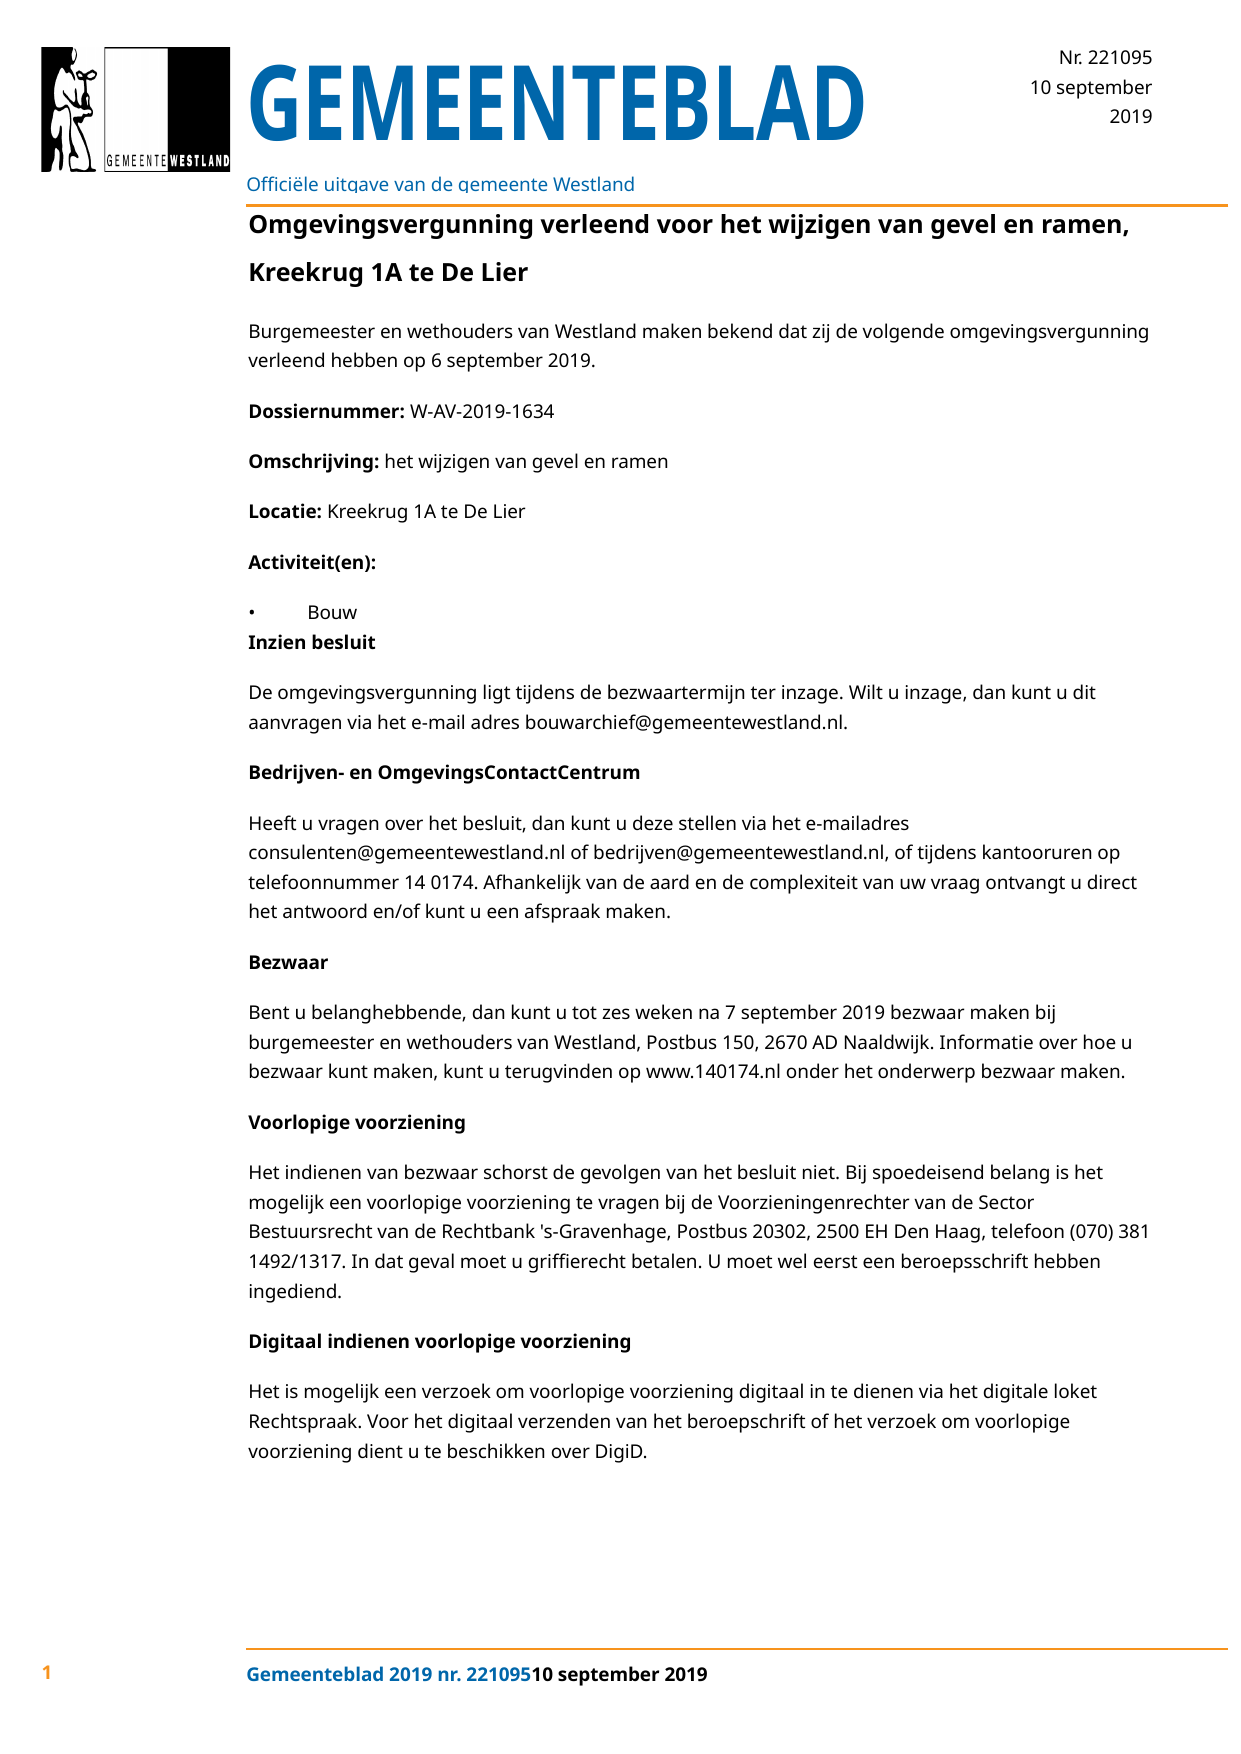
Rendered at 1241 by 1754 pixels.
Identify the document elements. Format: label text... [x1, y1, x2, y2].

text Dossiernummer: W-AV-2019-1634 [248, 398, 1152, 424]
text Het indienen van bezwaar schorst de gevolgen van het besluit niet. Bij spoedeisend belang is het mogelijk een voorlopige voorziening te vragen bij de Voorzieningenrechter van de Sector Bestuursrecht van de Rechtbank 's-Gravenhage, Postbus 20302, 2500 EH Den Haag, telefoon (070) 381 1492/1317. In dat geval moet u griffierecht betalen. U moet wel eerst een beroepsschrift hebben ingediend. [248, 1159, 1152, 1304]
text De omgevingsvergunning ligt tijdens de bezwaartermijn ter inzage. Wilt u inzage, dan kunt u dit aanvragen via het e-mail adres bouwarchief@gemeentewestland.nl. [248, 679, 1152, 735]
text Het is mogelijk een verzoek om voorlopige voorziening digitaal in te dienen via het digitale loket Rechtspraak. Voor het digitaal verzenden van het beroepschrift of het verzoek om voorlopige voorziening dient u te beschikken over DigiD. [248, 1379, 1152, 1464]
text Burgemeester en wethouders van Westland maken bekend dat zij de volgende omgevingsvergunning verleend hebben op 6 september 2019. [248, 318, 1152, 373]
text Locatie: Kreekrug 1A te De Lier [248, 499, 1152, 524]
text Voorlopige voorziening [248, 1109, 1152, 1135]
picture [41, 47, 231, 172]
text Bedrijven- en OmgevingsContactCentrum [248, 759, 1152, 785]
text Bezwaar [248, 949, 1152, 975]
text Heeft u vragen over het besluit, dan kunt u deze stellen via het e-mailadres consulenten@gemeentewestland.nl of bedrijven@gemeentewestland.nl, of tijdens kantooruren op telefoonnummer 14 0174. Afhankelijk van de aard en de complexiteit van uw vraag ontvangt u direct het antwoord en/of kunt u een afspraak maken. [248, 810, 1152, 924]
list Bouw [248, 599, 1152, 625]
text Digitaal indienen voorlopige voorziening [248, 1328, 1152, 1354]
text Inzien besluit [248, 629, 1152, 655]
text Omschrijving: het wijzigen van gevel en ramen [248, 448, 1152, 474]
text Omgevingsvergunning verleend voor het wijzigen van gevel en ramen, Kreekrug 1A te De Lier [248, 207, 1152, 288]
text Bent u belanghebbende, dan kunt u tot zes weken na 7 september 2019 bezwaar maken bij burgemeester en wethouders van Westland, Postbus 150, 2670 AD Naaldwijk. Informatie over hoe u bezwaar kunt maken, kunt u terugvinden op www.140174.nl onder het onderwerp bezwaar maken. [248, 999, 1152, 1084]
text Activiteit(en): [248, 549, 1152, 575]
